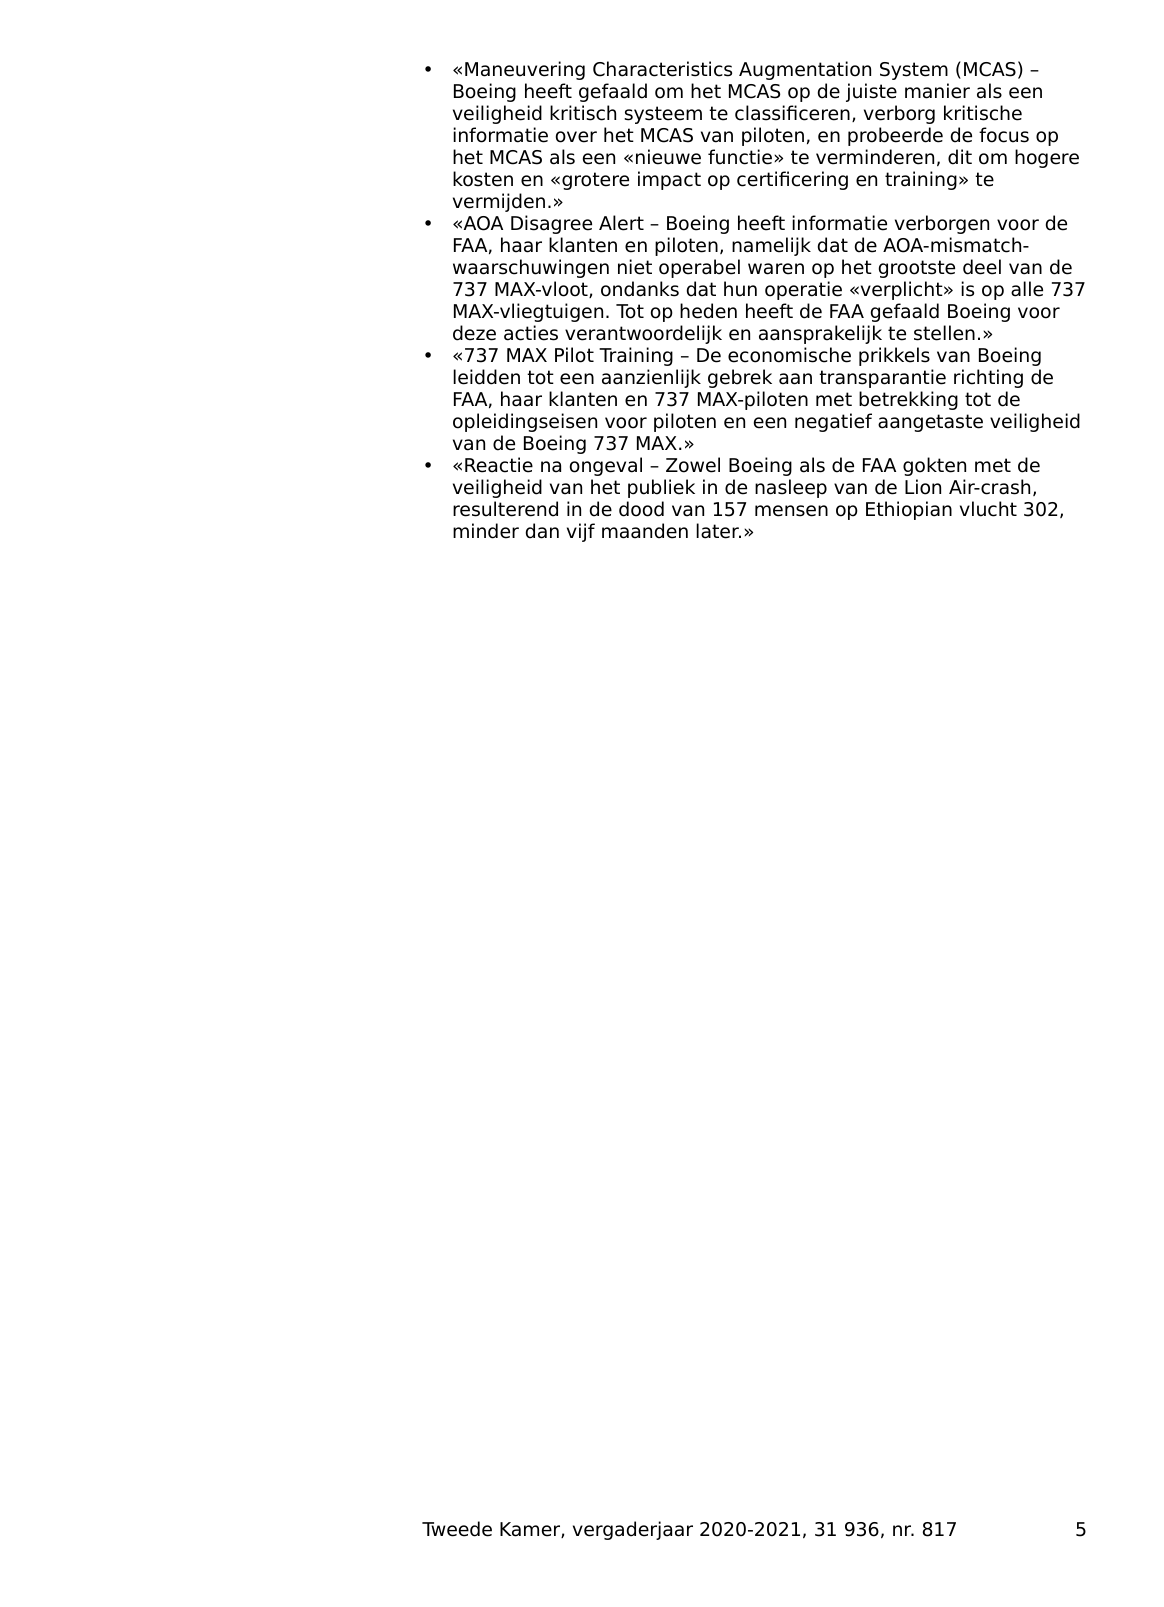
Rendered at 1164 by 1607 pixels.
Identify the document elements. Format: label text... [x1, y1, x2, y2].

text • «Reactie na ongeval – Zowel Boeing als de FAA gokten met de veiligheid van het publiek in de nasleep van de Lion Air-crash, resulterend in de dood van 157 mensen op Ethiopian vlucht 302, minder dan vijf maanden later.» [422, 455, 1087, 543]
text • «AOA Disagree Alert – Boeing heeft informatie verborgen voor de FAA, haar klanten en piloten, namelijk dat de AOA-mismatch-waarschuwingen niet operabel waren op het grootste deel van de 737 MAX-vloot, ondanks dat hun operatie «verplicht» is op alle 737 MAX-vliegtuigen. Tot op heden heeft de FAA gefaald Boeing voor deze acties verantwoordelijk en aansprakelijk te stellen.» [422, 213, 1087, 345]
text • «Maneuvering Characteristics Augmentation System (MCAS) – Boeing heeft gefaald om het MCAS op de juiste manier als een veiligheid kritisch systeem te classificeren, verborg kritische informatie over het MCAS van piloten, en probeerde de focus op het MCAS als een «nieuwe functie» te verminderen, dit om hogere kosten en «grotere impact op certificering en training» te vermijden.» [422, 59, 1087, 213]
text • «737 MAX Pilot Training – De economische prikkels van Boeing leidden tot een aanzienlijk gebrek aan transparantie richting de FAA, haar klanten en 737 MAX-piloten met betrekking tot de opleidingseisen voor piloten en een negatief aangetaste veiligheid van de Boeing 737 MAX.» [422, 345, 1087, 455]
